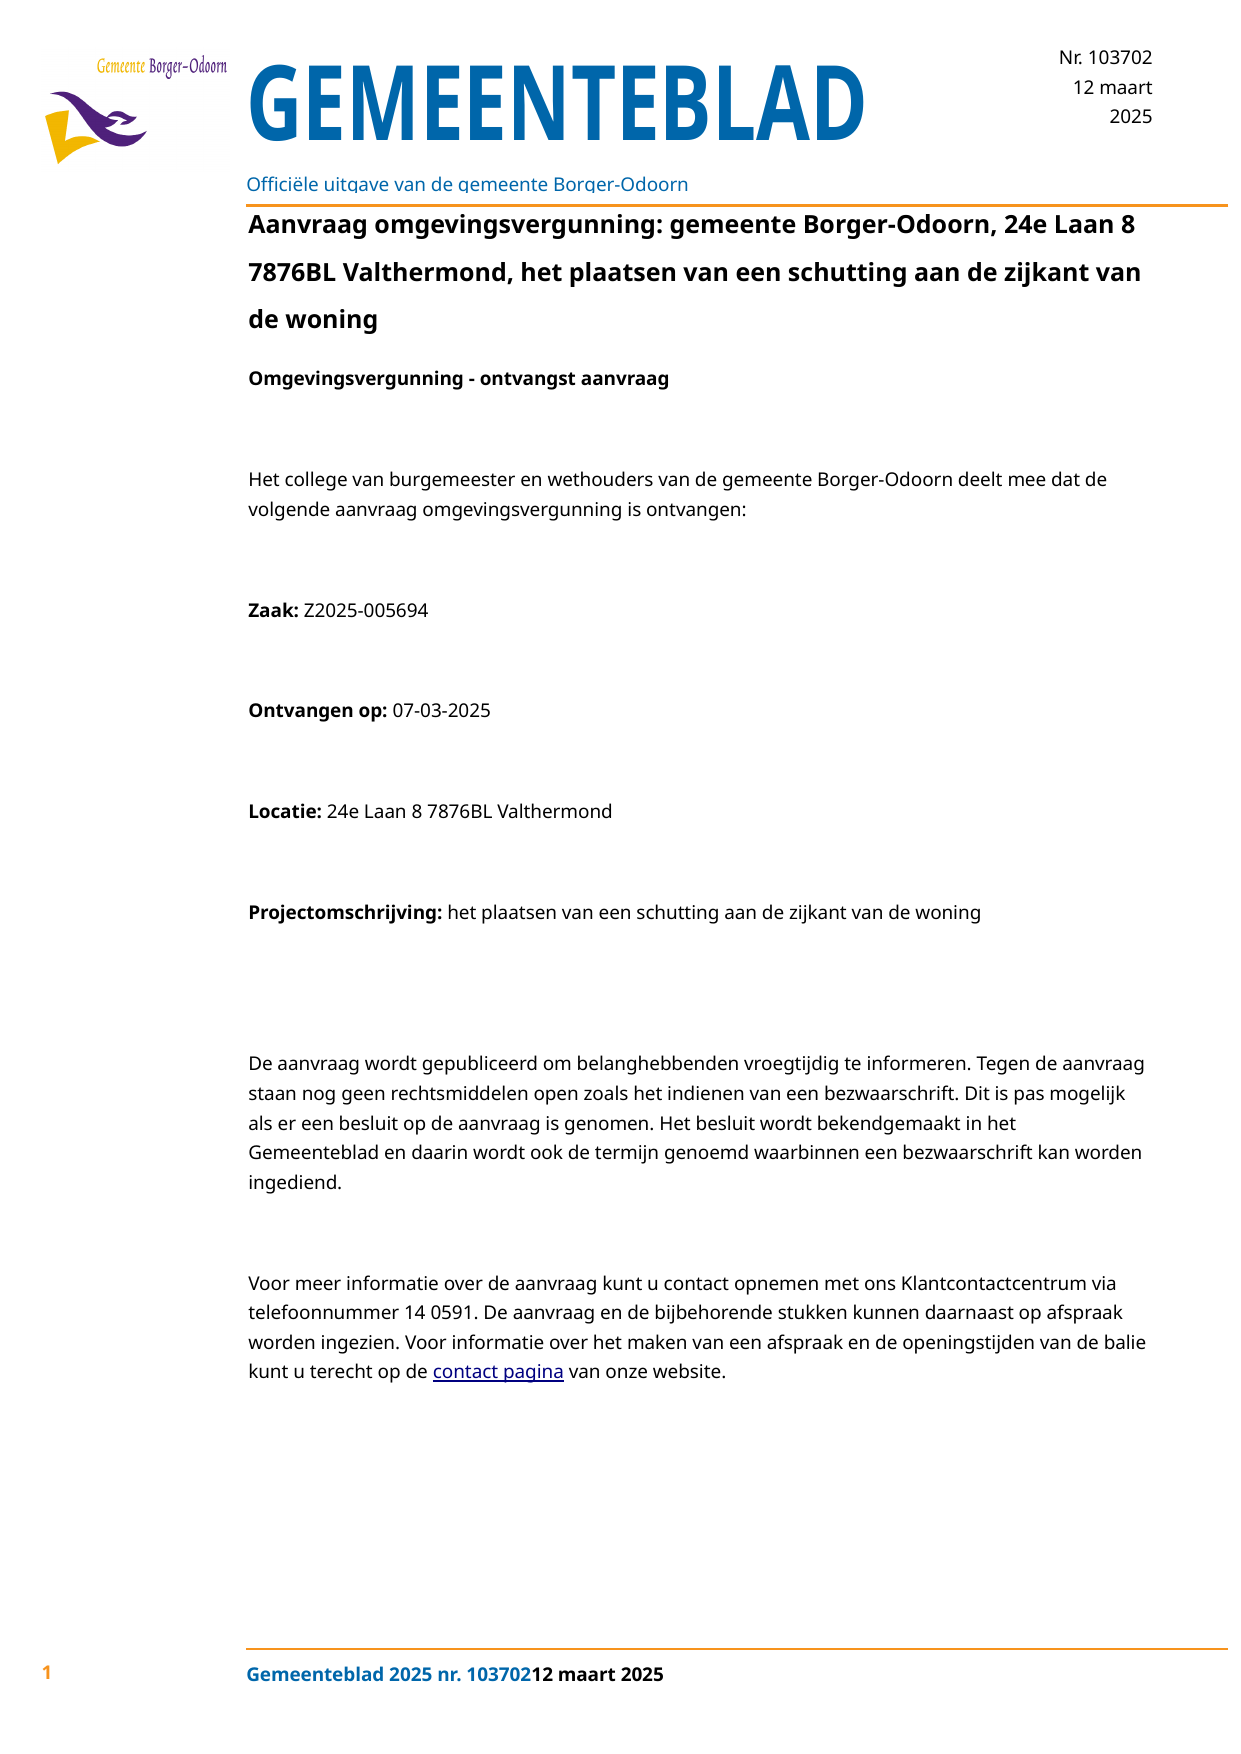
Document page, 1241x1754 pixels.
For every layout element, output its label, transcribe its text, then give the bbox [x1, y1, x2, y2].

text Het college van burgemeester en wethouders van de gemeente Borger-Odoorn deelt mee dat de volgende aanvraag omgevingsvergunning is ontvangen: [248, 466, 1152, 522]
text Omgevingsvergunning - ontvangst aanvraag [248, 366, 1152, 391]
text Locatie: 24e Laan 8 7876BL Valthermond [248, 798, 1152, 824]
text De aanvraag wordt gepubliceerd om belanghebbenden vroegtijdig te informeren. Tegen de aanvraag staan nog geen rechtsmiddelen open zoals het indienen van een bezwaarschrift. Dit is pas mogelijk als er een besluit op de aanvraag is genomen. Het besluit wordt bekendgemaakt in het Gemeenteblad en daarin wordt ook de termijn genoemd waarbinnen een bezwaarschrift kan worden ingediend. [248, 1051, 1152, 1194]
text Zaak: Z2025-005694 [248, 597, 1152, 622]
text Ontvangen op: 07-03-2025 [248, 698, 1152, 723]
text Aanvraag omgevingsvergunning: gemeente Borger-Odoorn, 24e Laan 8 7876BL Valthermond, het plaatsen van een schutting aan de zijkant van de woning [248, 207, 1152, 336]
picture [41, 47, 231, 172]
text Voor meer informatie over de aanvraag kunt u contact opnemen met ons Klantcontactcentrum via telefoonnummer 14 0591. De aanvraag en de bijbehorende stukken kunnen daarnaast op afspraak worden ingezien. Voor informatie over het maken van een afspraak en de openingstijden van de balie kunt u terecht op de contact pagina van onze website. [248, 1270, 1152, 1384]
text Projectomschrijving: het plaatsen van een schutting aan de zijkant van de woning [248, 899, 1152, 925]
